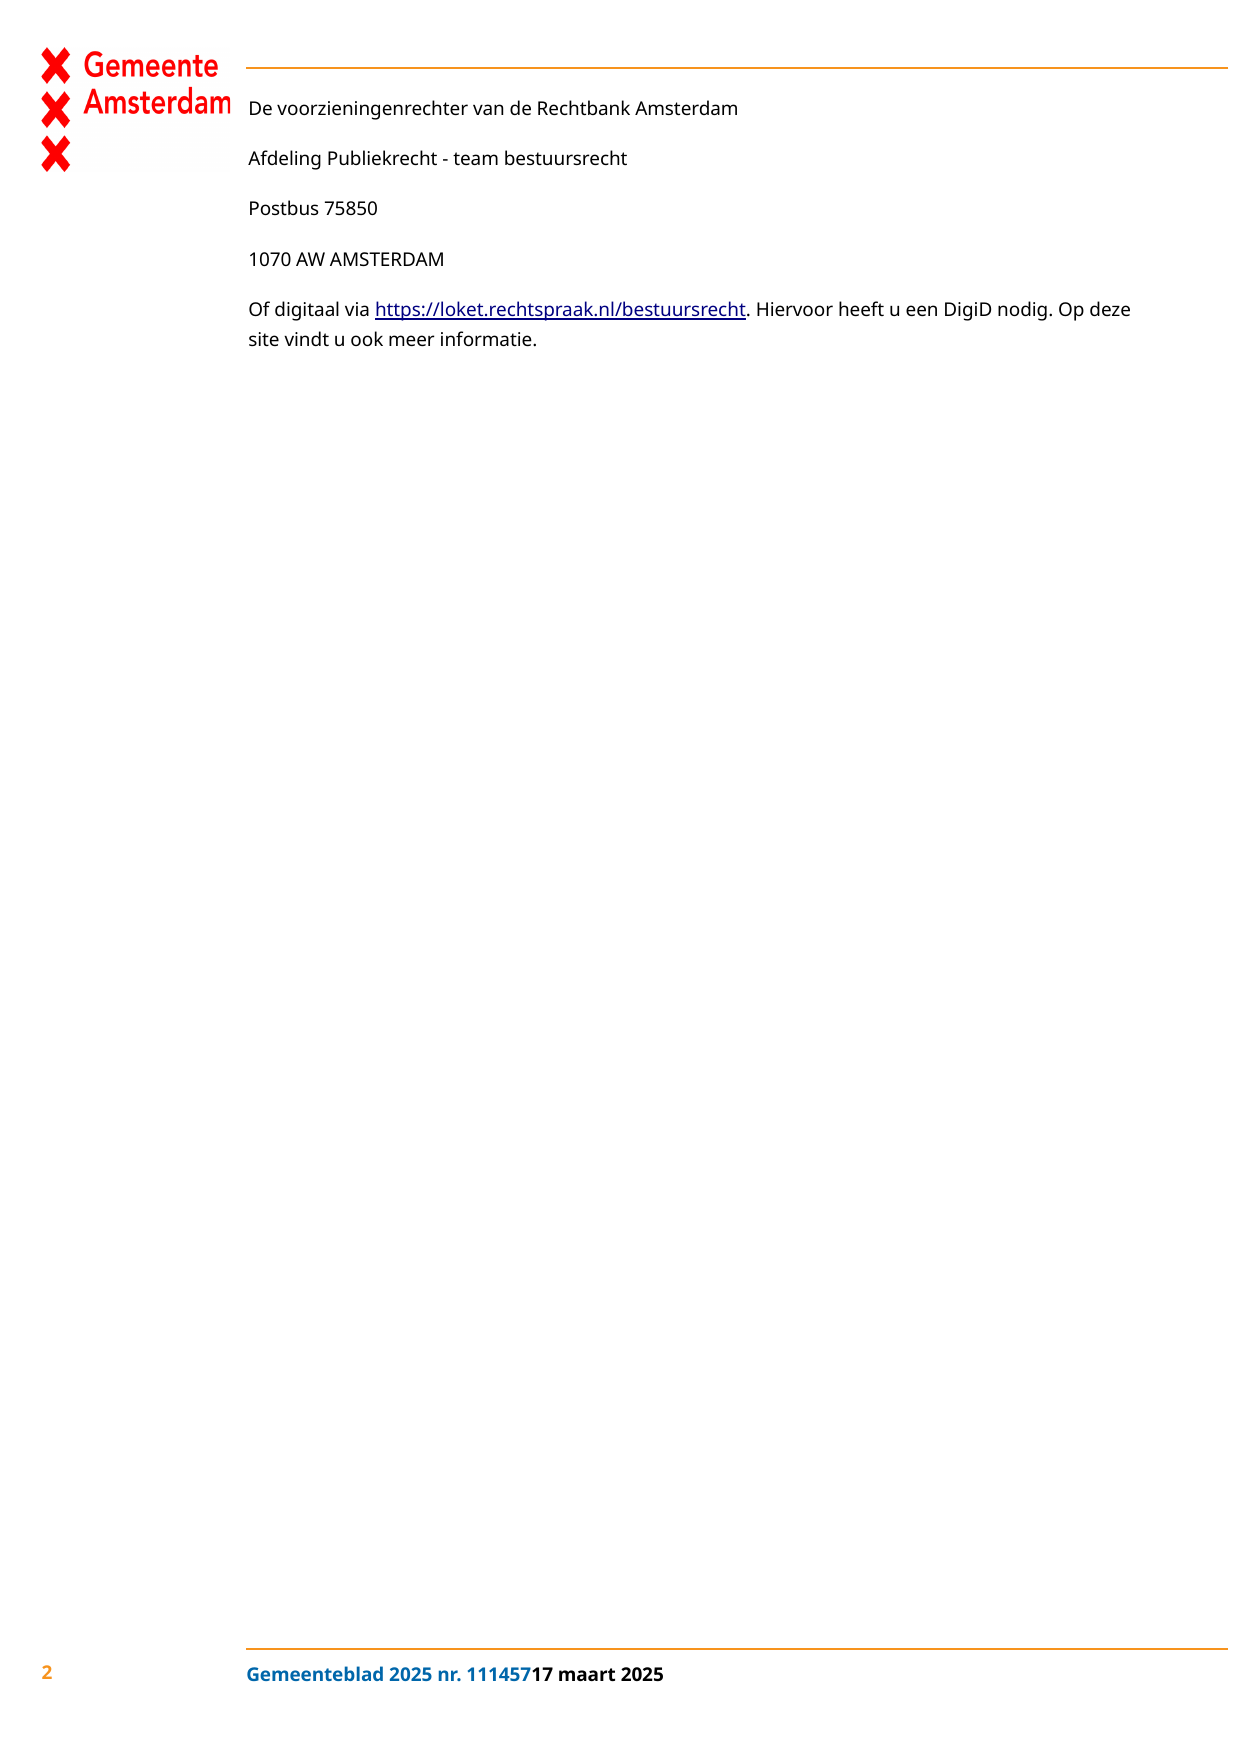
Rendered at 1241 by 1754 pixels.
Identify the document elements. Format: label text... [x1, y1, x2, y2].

text Afdeling Publiekrecht - team bestuursrecht [248, 145, 1152, 171]
text Of digitaal via https://loket.rechtspraak.nl/bestuursrecht. Hiervoor heeft u een DigiD nodig. Op deze site vindt u ook meer informatie. [248, 296, 1152, 352]
picture [41, 47, 231, 172]
text De voorzieningenrechter van de Rechtbank Amsterdam [248, 95, 1152, 121]
text 1070 AW AMSTERDAM [248, 246, 1152, 272]
text Postbus 75850 [248, 196, 1152, 221]
